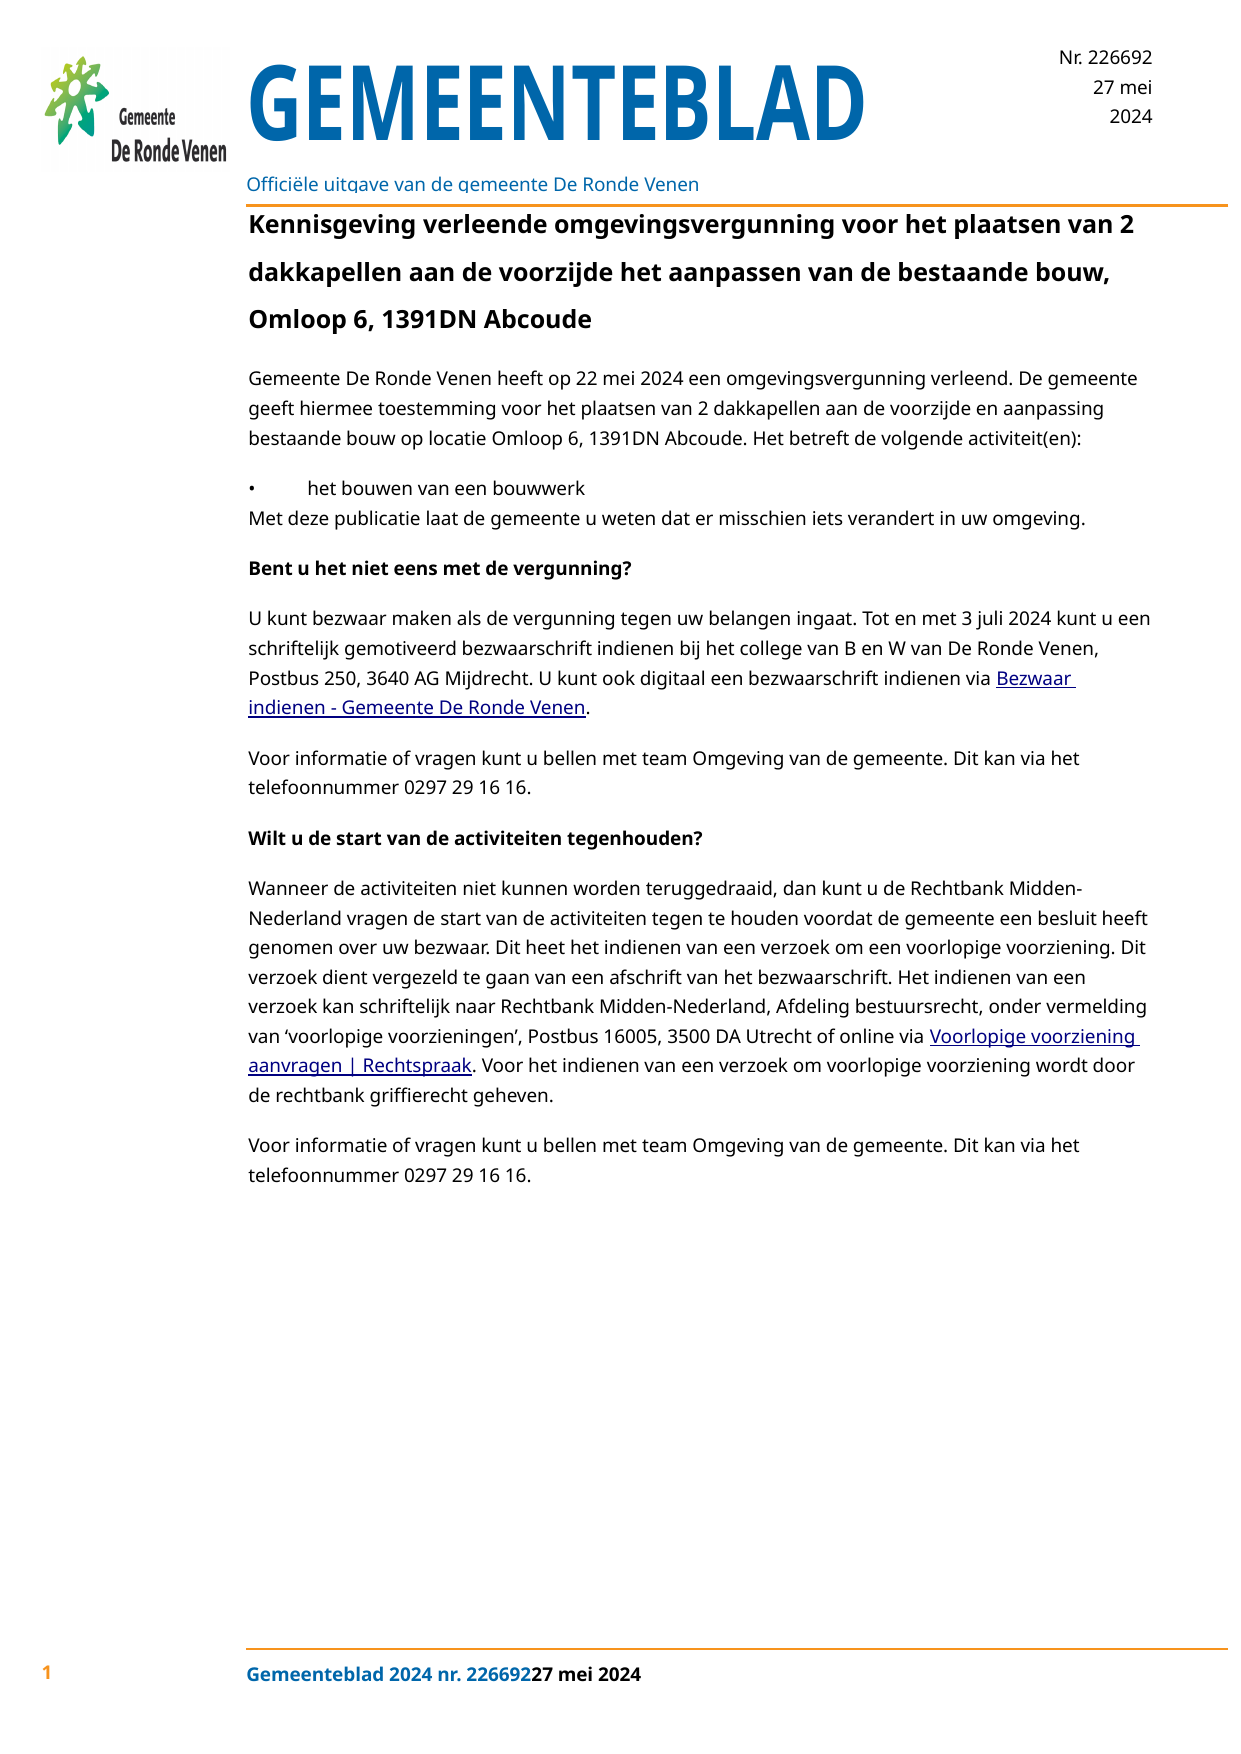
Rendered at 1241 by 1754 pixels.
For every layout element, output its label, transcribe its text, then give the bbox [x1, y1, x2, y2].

text Wilt u de start van de activiteiten tegenhouden? [248, 825, 1152, 850]
text Voor informatie of vragen kunt u bellen met team Omgeving van de gemeente. Dit kan via het telefoonnummer 0297 29 16 16. [248, 745, 1152, 800]
text Kennisgeving verleende omgevingsvergunning voor het plaatsen van 2 dakkapellen aan de voorzijde het aanpassen van de bestaande bouw, Omloop 6, 1391DN Abcoude [248, 207, 1152, 336]
text U kunt bezwaar maken als de vergunning tegen uw belangen ingaat. Tot en met 3 juli 2024 kunt u een schriftelijk gemotiveerd bezwaarschrift indienen bij het college van B en W van De Ronde Venen, Postbus 250, 3640 AG Mijdrecht. U kunt ook digitaal een bezwaarschrift indienen via Bezwaar indienen - Gemeente De Ronde Venen. [248, 606, 1152, 720]
text Gemeente De Ronde Venen heeft op 22 mei 2024 een omgevingsvergunning verleend. De gemeente geeft hiermee toestemming voor het plaatsen van 2 dakkapellen aan de voorzijde en aanpassing bestaande bouw op locatie Omloop 6, 1391DN Abcoude. Het betreft de volgende activiteit(en): [248, 366, 1152, 450]
text Met deze publicatie laat de gemeente u weten dat er misschien iets verandert in uw omgeving. [248, 505, 1152, 530]
text Bent u het niet eens met de vergunning? [248, 555, 1152, 581]
text Wanneer de activiteiten niet kunnen worden teruggedraaid, dan kunt u de Rechtbank Midden-Nederland vragen de start van de activiteiten tegen te houden voordat de gemeente een besluit heeft genomen over uw bezwaar. Dit heet het indienen van een verzoek om een voorlopige voorziening. Dit verzoek dient vergezeld te gaan van een afschrift van het bezwaarschrift. Het indienen van een verzoek kan schriftelijk naar Rechtbank Midden-Nederland, Afdeling bestuursrecht, onder vermelding van ‘voorlopige voorzieningen’, Postbus 16005, 3500 DA Utrecht of online via Voorlopige voorziening aanvragen | Rechtspraak. Voor het indienen van een verzoek om voorlopige voorziening wordt door de rechtbank griffierecht geheven. [248, 875, 1152, 1108]
text Voor informatie of vragen kunt u bellen met team Omgeving van de gemeente. Dit kan via het telefoonnummer 0297 29 16 16. [248, 1133, 1152, 1188]
list het bouwen van een bouwwerk [248, 475, 1152, 501]
picture [41, 47, 231, 172]
